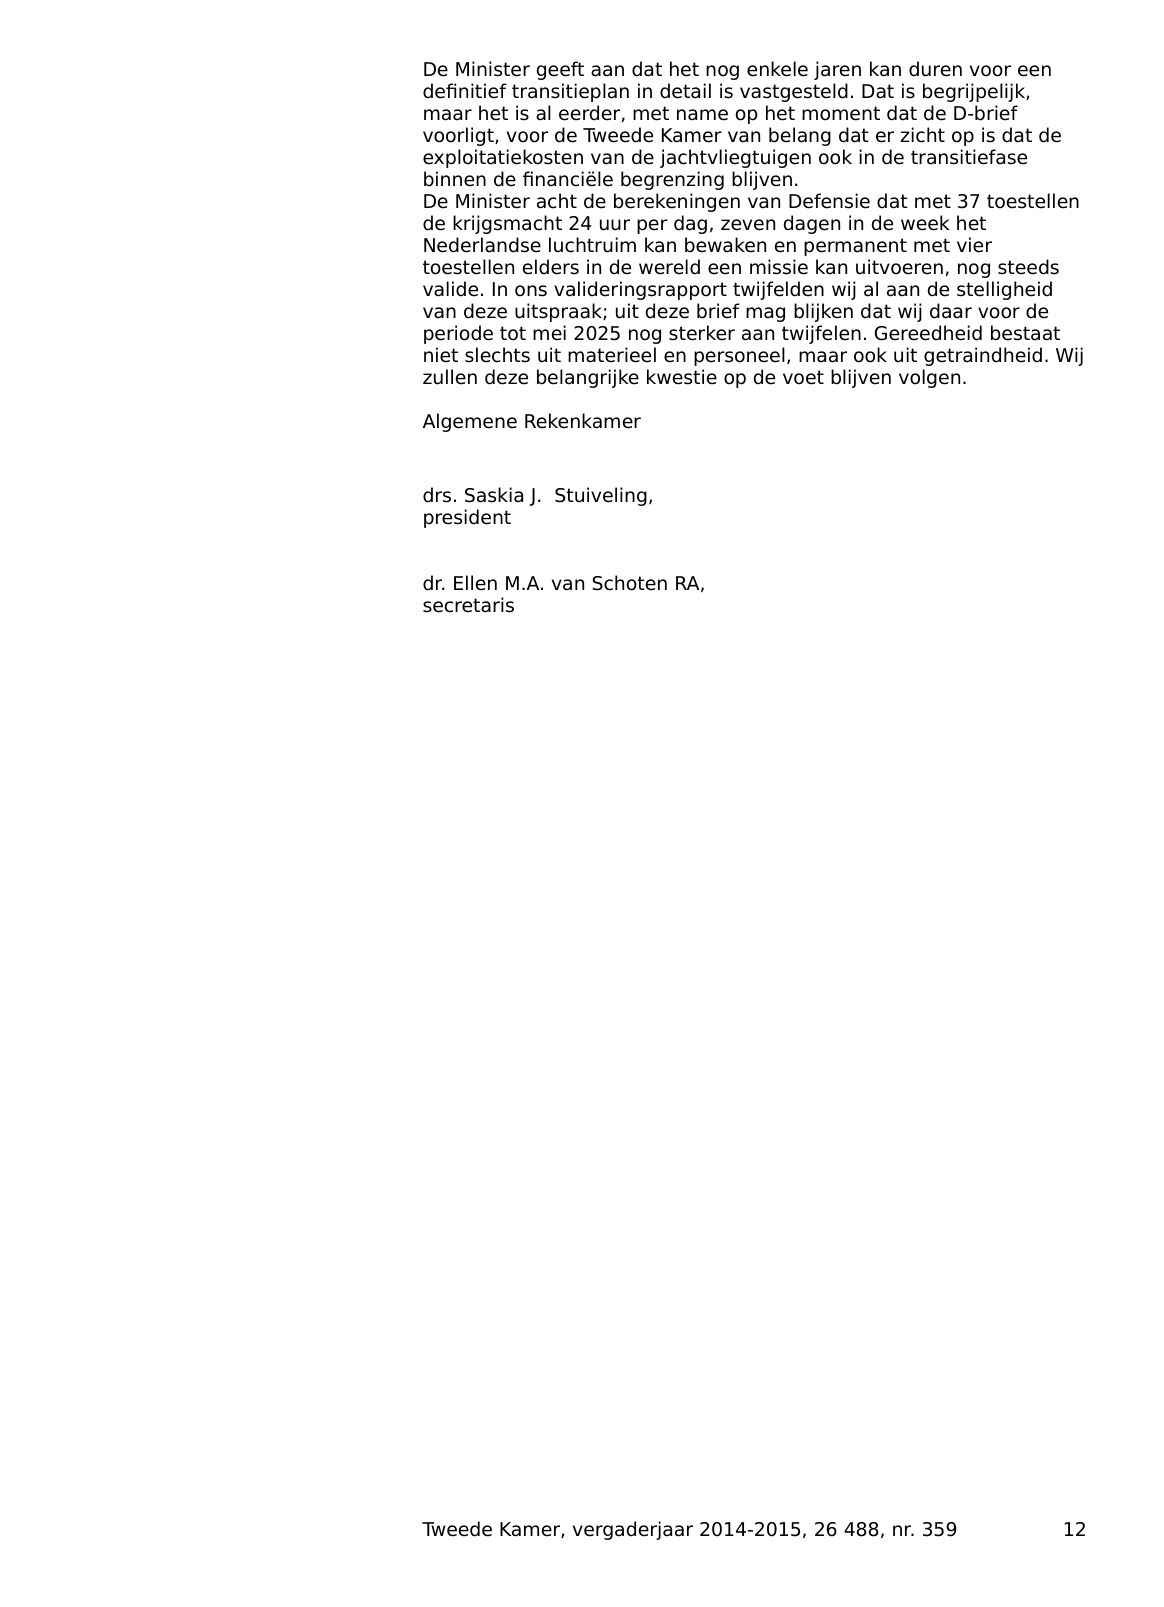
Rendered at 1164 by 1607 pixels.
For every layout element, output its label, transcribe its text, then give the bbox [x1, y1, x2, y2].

text drs. Saskia J. Stuiveling, president [422, 463, 1087, 529]
text dr. Ellen M.A. van Schoten RA, secretaris [422, 551, 1087, 617]
text Algemene Rekenkamer [422, 411, 1087, 433]
text De Minister acht de berekeningen van Defensie dat met 37 toestellen de krijgsmacht 24 uur per dag, zeven dagen in de week het Nederlandse luchtruim kan bewaken en permanent met vier toestellen elders in de wereld een missie kan uitvoeren, nog steeds valide. In ons valideringsrapport twijfelden wij al aan de stelligheid van deze uitspraak; uit deze brief mag blijken dat wij daar voor de periode tot mei 2025 nog sterker aan twijfelen. Gereedheid bestaat niet slechts uit materieel en personeel, maar ook uit getraindheid. Wij zullen deze belangrijke kwestie op de voet blijven volgen. [422, 191, 1087, 389]
text De Minister geeft aan dat het nog enkele jaren kan duren voor een definitief transitieplan in detail is vastgesteld. Dat is begrijpelijk, maar het is al eerder, met name op het moment dat de D-brief voorligt, voor de Tweede Kamer van belang dat er zicht op is dat de exploitatiekosten van de jachtvliegtuigen ook in de transitiefase binnen de financiële begrenzing blijven. [422, 59, 1087, 191]
